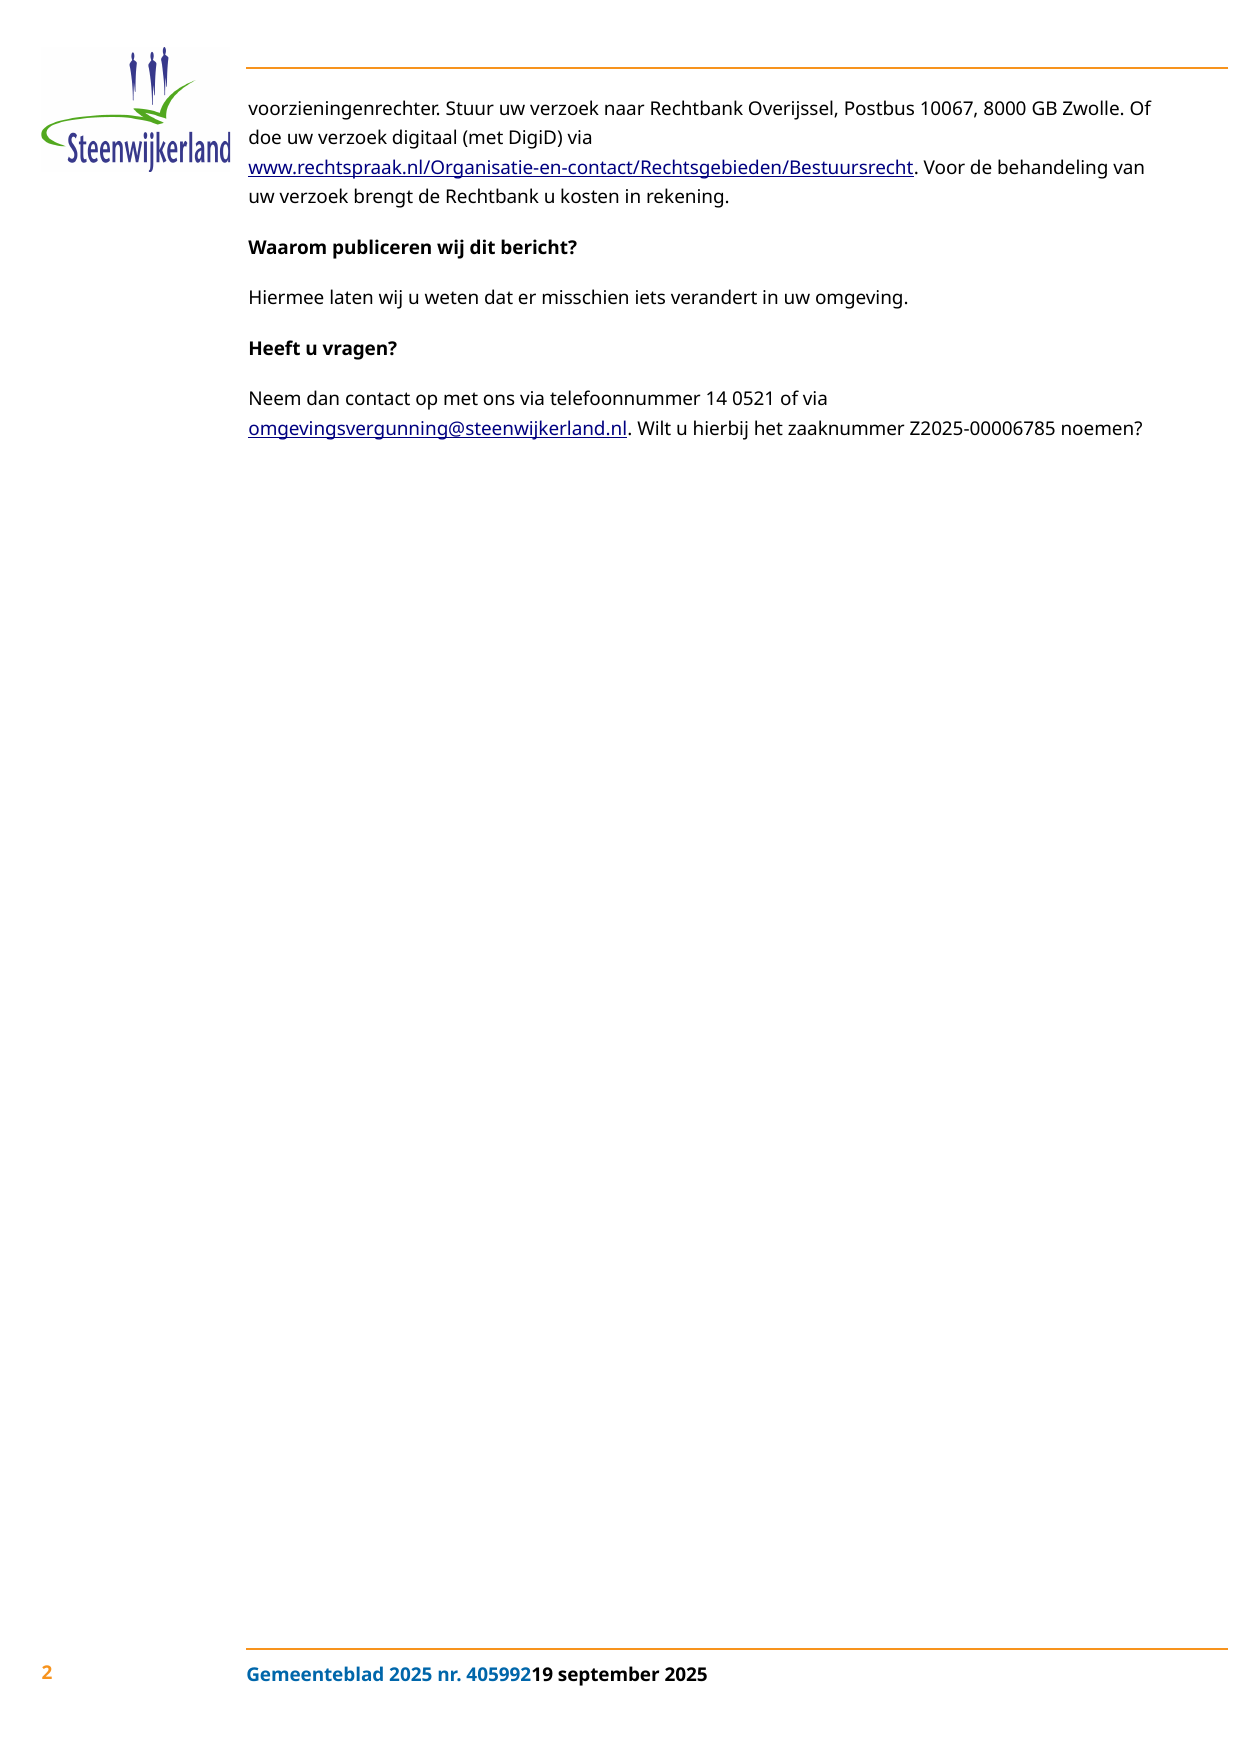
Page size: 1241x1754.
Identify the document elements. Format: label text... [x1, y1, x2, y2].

text Neem dan contact op met ons via telefoonnummer 14 0521 of via omgevingsvergunning@steenwijkerland.nl. Wilt u hierbij het zaaknummer Z2025-00006785 noemen? [248, 385, 1152, 441]
text Heeft u vragen? [248, 335, 1152, 361]
text Waarom publiceren wij dit bericht? [248, 234, 1152, 260]
text voorzieningenrechter. Stuur uw verzoek naar Rechtbank Overijssel, Postbus 10067, 8000 GB Zwolle. Of doe uw verzoek digitaal (met DigiD) via www.rechtspraak.nl/Organisatie-en-contact/Rechtsgebieden/Bestuursrecht. Voor de behandeling van uw verzoek brengt de Rechtbank u kosten in rekening. [248, 95, 1152, 209]
text Hiermee laten wij u weten dat er misschien iets verandert in uw omgeving. [248, 284, 1152, 310]
picture [41, 47, 231, 172]
